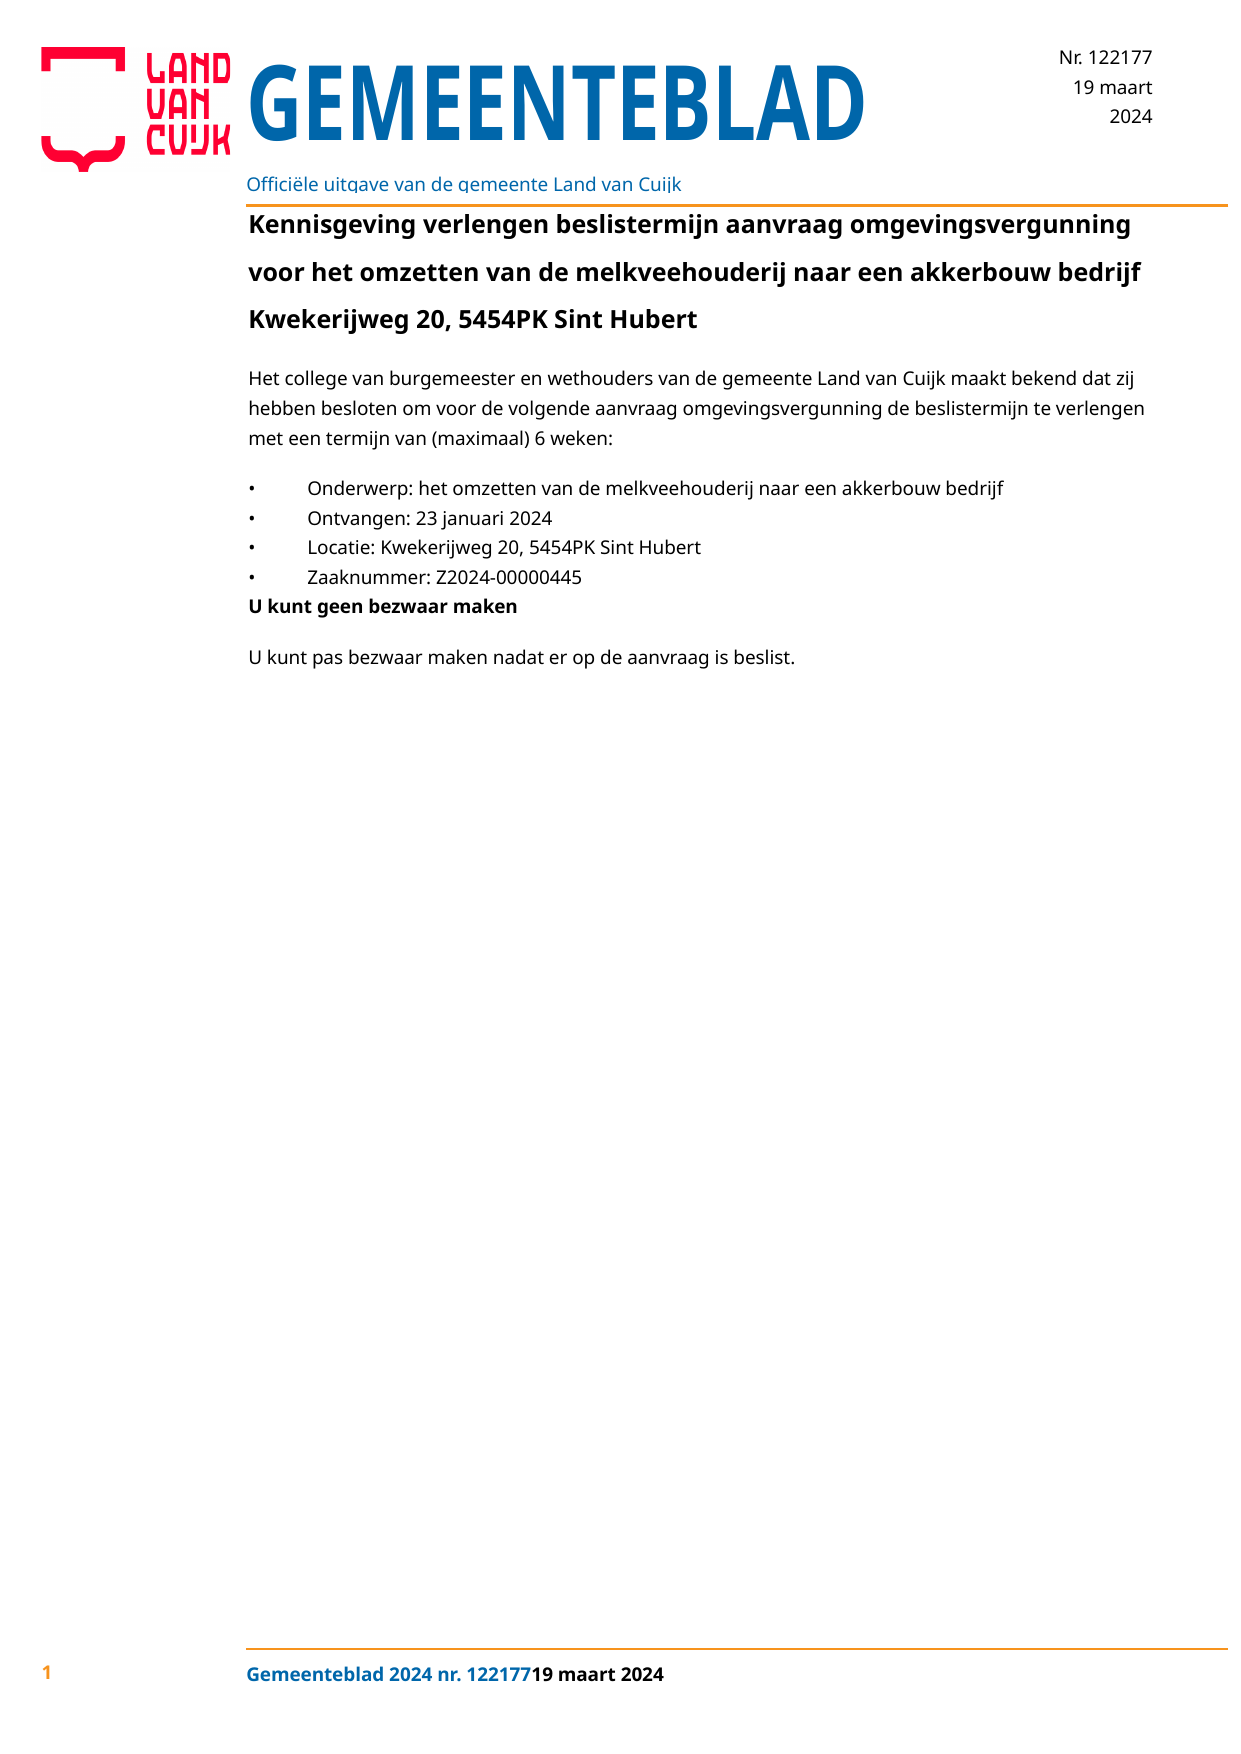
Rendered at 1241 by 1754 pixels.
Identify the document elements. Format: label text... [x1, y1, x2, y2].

picture [41, 47, 231, 172]
list Onderwerp: het omzetten van de melkveehouderij naar een akkerbouw bedrijf [248, 475, 1152, 501]
text U kunt geen bezwaar maken [248, 593, 1152, 619]
text Het college van burgemeester en wethouders van de gemeente Land van Cuijk maakt bekend dat zij hebben besloten om voor de volgende aanvraag omgevingsvergunning de beslistermijn te verlengen met een termijn van (maximaal) 6 weken: [248, 366, 1152, 450]
list Zaaknummer: Z2024-00000445 [248, 564, 1152, 589]
text U kunt pas bezwaar maken nadat er op de aanvraag is beslist. [248, 644, 1152, 669]
text Kennisgeving verlengen beslistermijn aanvraag omgevingsvergunning voor het omzetten van de melkveehouderij naar een akkerbouw bedrijf Kwekerijweg 20, 5454PK Sint Hubert [248, 207, 1152, 336]
list Ontvangen: 23 januari 2024 [248, 505, 1152, 530]
list Locatie: Kwekerijweg 20, 5454PK Sint Hubert [248, 534, 1152, 560]
